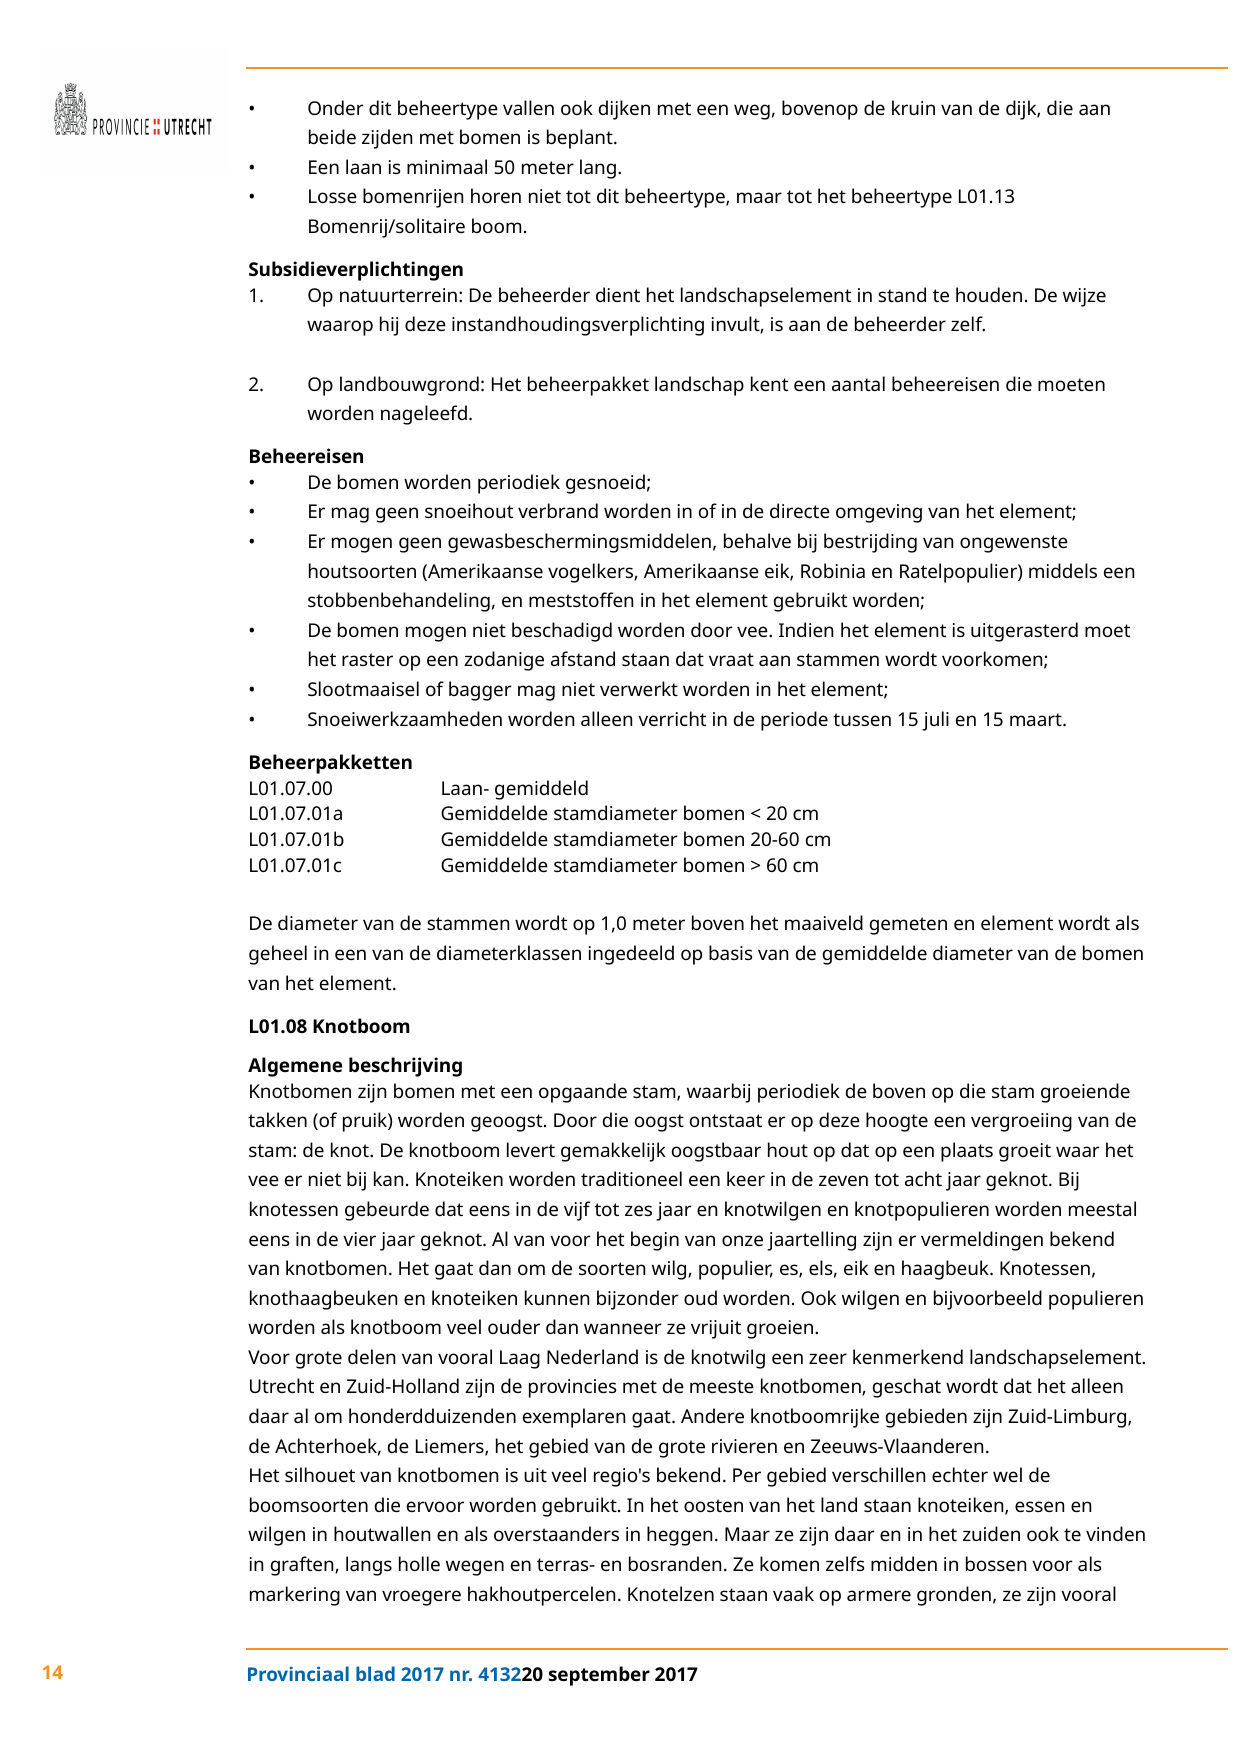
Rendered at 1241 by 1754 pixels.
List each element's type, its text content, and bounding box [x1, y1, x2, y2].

list Op natuurterrein: De beheerder dient het landschapselement in stand te houden. De wijze waarop hij deze instandhoudingsverplichting invult, is aan de beheerder zelf. [248, 282, 1152, 337]
text L01.08 Knotboom [248, 1013, 1152, 1038]
table_cell L01.07.01c [248, 852, 440, 878]
table_header Laan- gemiddeld [440, 775, 1152, 801]
table_cell L01.07.01a [248, 801, 440, 826]
table_cell L01.07.01b [248, 826, 440, 852]
picture [41, 47, 231, 172]
list Op landbouwgrond: Het beheerpakket landschap kent een aantal beheereisen die moeten worden nageleefd. [248, 371, 1152, 426]
text Beheereisen [248, 443, 1152, 469]
list Een laan is minimaal 50 meter lang. [248, 154, 1152, 180]
list Er mogen geen gewasbeschermingsmiddelen, behalve bij bestrijding van ongewenste houtsoorten (Amerikaanse vogelkers, Amerikaanse eik, Robinia en Ratelpopulier) middels een stobbenbehandeling, en meststoffen in het element gebruikt worden; [248, 528, 1152, 613]
list Losse bomenrijen horen niet tot dit beheertype, maar tot het beheertype L01.13 Bomenrij/solitaire boom. [248, 183, 1152, 239]
text Beheerpakketten [248, 749, 1152, 775]
text Voor grote delen van vooral Laag Nederland is de knotwilg een zeer kenmerkend landschapselement. Utrecht en Zuid-Holland zijn de provincies met de meeste knotbomen, geschat wordt dat het alleen daar al om honderdduizenden exemplaren gaat. Andere knotboomrijke gebieden zijn Zuid-Limburg, de Achterhoek, de Liemers, het gebied van de grote rivieren en Zeeuws-Vlaanderen. [248, 1344, 1152, 1458]
table_header L01.07.00 [248, 775, 440, 801]
text Subsidieverplichtingen [248, 256, 1152, 282]
list Snoeiwerkzaamheden worden alleen verricht in de periode tussen 15 juli en 15 maart. [248, 706, 1152, 732]
list De bomen mogen niet beschadigd worden door vee. Indien het element is uitgerasterd moet het raster op een zodanige afstand staan dat vraat aan stammen wordt voorkomen; [248, 617, 1152, 672]
text Knotbomen zijn bomen met een opgaande stam, waarbij periodiek de boven op die stam groeiende takken (of pruik) worden geoogst. Door die oogst ontstaat er op deze hoogte een vergroeiing van de stam: de knot. De knotboom levert gemakkelijk oogstbaar hout op dat op een plaats groeit waar het vee er niet bij kan. Knoteiken worden traditioneel een keer in de zeven tot acht jaar geknot. Bij knotessen gebeurde dat eens in de vijf tot zes jaar en knotwilgen en knotpopulieren worden meestal eens in de vier jaar geknot. Al van voor het begin van onze jaartelling zijn er vermeldingen bekend van knotbomen. Het gaat dan om de soorten wilg, populier, es, els, eik en haagbeuk. Knotessen, knothaagbeuken en knoteiken kunnen bijzonder oud worden. Ook wilgen en bijvoorbeeld populieren worden als knotboom veel ouder dan wanneer ze vrijuit groeien. [248, 1078, 1152, 1340]
list Onder dit beheertype vallen ook dijken met een weg, bovenop de kruin van de dijk, die aan beide zijden met bomen is beplant. [248, 95, 1152, 150]
text De diameter van de stammen wordt op 1,0 meter boven het maaiveld gemeten en element wordt als geheel in een van de diameterklassen ingedeeld op basis van de gemiddelde diameter van de bomen van het element. [248, 911, 1152, 995]
table_cell Gemiddelde stamdiameter bomen > 60 cm [440, 852, 1152, 878]
list Er mag geen snoeihout verbrand worden in of in de directe omgeving van het element; [248, 499, 1152, 524]
text Algemene beschrijving [248, 1052, 1152, 1078]
list Slootmaaisel of bagger mag niet verwerkt worden in het element; [248, 676, 1152, 702]
table_cell Gemiddelde stamdiameter bomen < 20 cm [440, 801, 1152, 826]
text Het silhouet van knotbomen is uit veel regio's bekend. Per gebied verschillen echter wel de boomsoorten die ervoor worden gebruikt. In het oosten van het land staan knoteiken, essen en wilgen in houtwallen en als overstaanders in heggen. Maar ze zijn daar en in het zuiden ook te vinden in graften, langs holle wegen en terras- en bosranden. Ze komen zelfs midden in bossen voor als markering van vroegere hakhoutpercelen. Knotelzen staan vaak op armere gronden, ze zijn vooral [248, 1462, 1152, 1606]
list De bomen worden periodiek gesnoeid; [248, 469, 1152, 495]
table_cell Gemiddelde stamdiameter bomen 20-60 cm [440, 826, 1152, 852]
